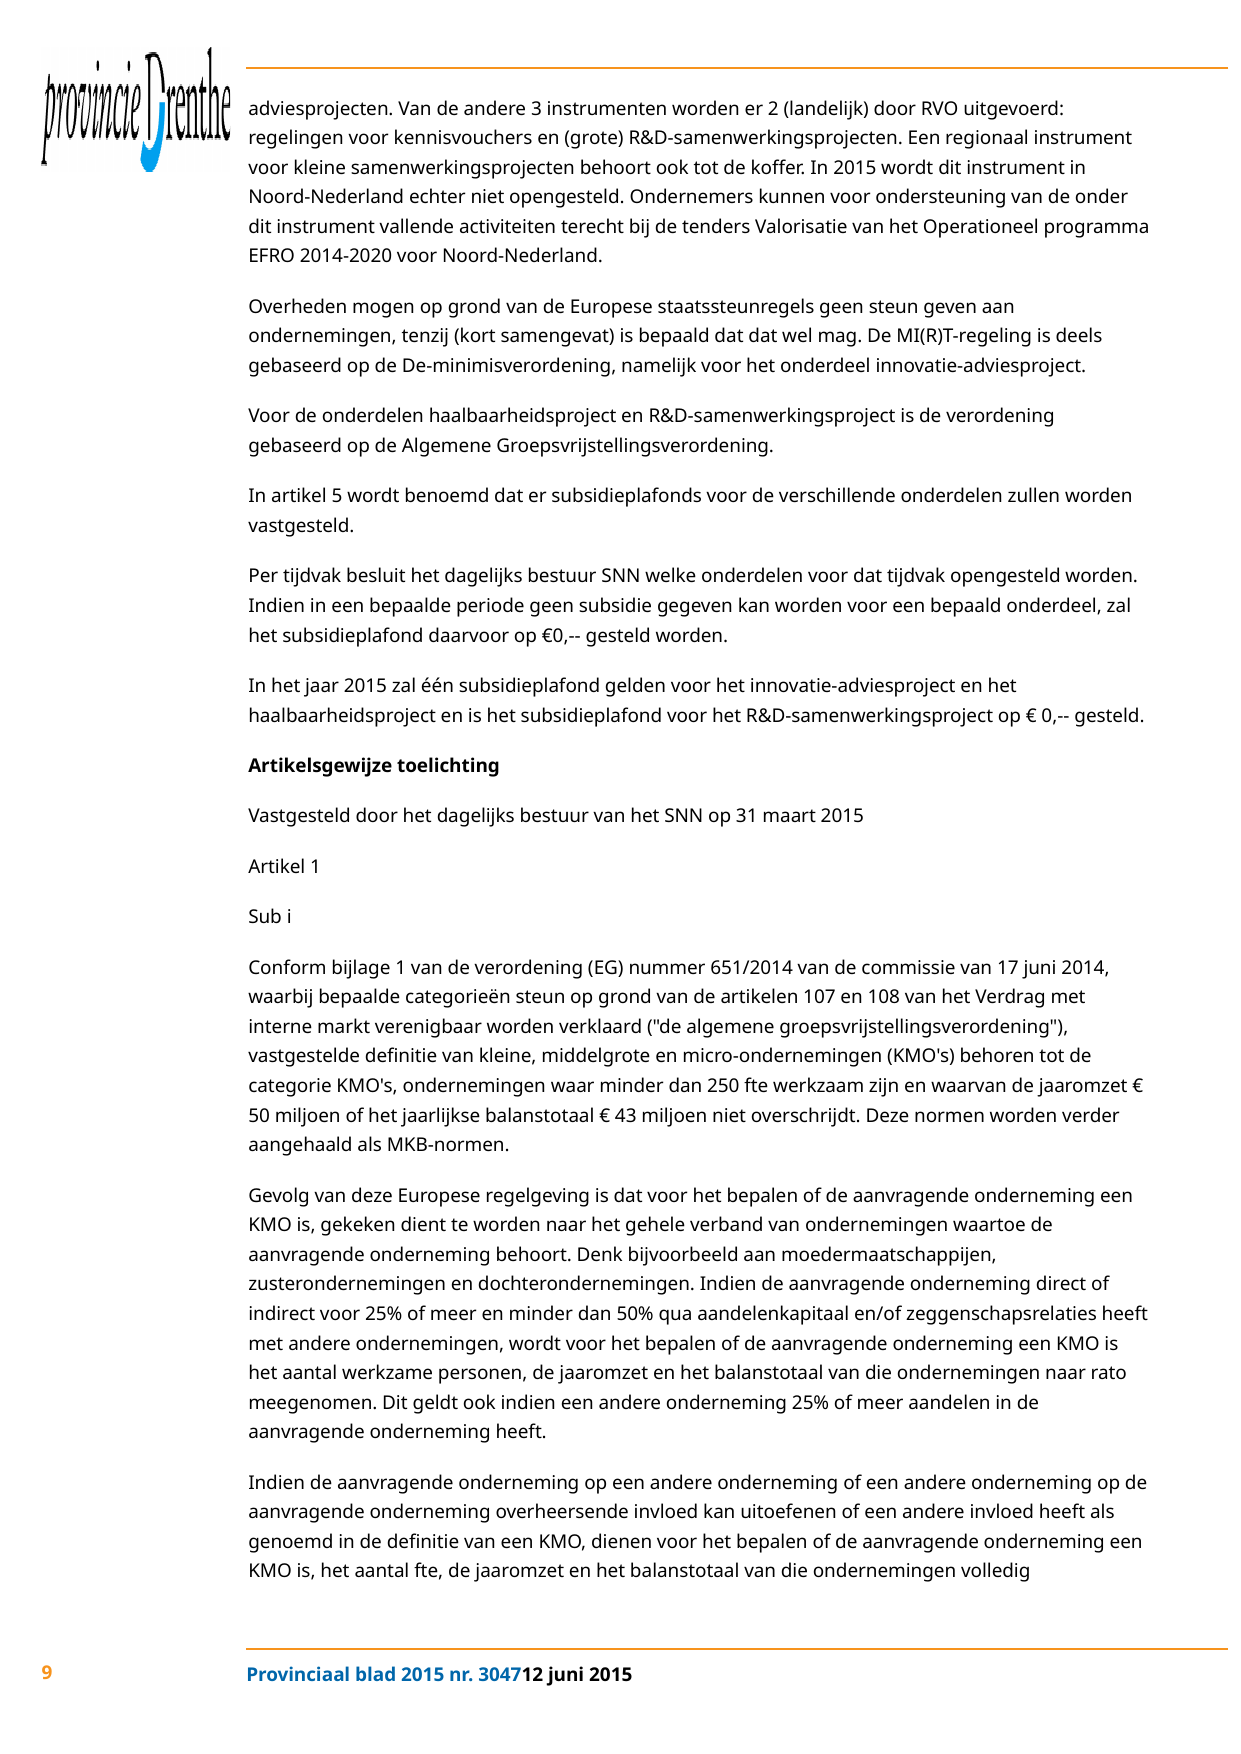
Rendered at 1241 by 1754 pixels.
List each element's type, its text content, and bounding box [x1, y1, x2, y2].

text In het jaar 2015 zal één subsidieplafond gelden voor het innovatie-adviesproject en het haalbaarheidsproject en is het subsidieplafond voor het R&D-samenwerkingsproject op € 0,-- gesteld. [248, 672, 1152, 728]
text Per tijdvak besluit het dagelijks bestuur SNN welke onderdelen voor dat tijdvak opengesteld worden. Indien in een bepaalde periode geen subsidie gegeven kan worden voor een bepaald onderdeel, zal het subsidieplafond daarvoor op €0,-- gesteld worden. [248, 563, 1152, 648]
text Gevolg van deze Europese regelgeving is dat voor het bepalen of de aanvragende onderneming een KMO is, gekeken dient te worden naar het gehele verband van ondernemingen waartoe de aanvragende onderneming behoort. Denk bijvoorbeeld aan moedermaatschappijen, zusterondernemingen en dochterondernemingen. Indien de aanvragende onderneming direct of indirect voor 25% of meer en minder dan 50% qua aandelenkapitaal en/of zeggenschapsrelaties heeft met andere ondernemingen, wordt voor het bepalen of de aanvragende onderneming een KMO is het aantal werkzame personen, de jaaromzet en het balanstotaal van die ondernemingen naar rato meegenomen. Dit geldt ook indien een andere onderneming 25% of meer aandelen in de aanvragende onderneming heeft. [248, 1182, 1152, 1444]
text Vastgesteld door het dagelijks bestuur van het SNN op 31 maart 2015 [248, 803, 1152, 828]
text Indien de aanvragende onderneming op een andere onderneming of een andere onderneming op de aanvragende onderneming overheersende invloed kan uitoefenen of een andere invloed heeft als genoemd in de definitie van een KMO, dienen voor het bepalen of de aanvragende onderneming een KMO is, het aantal fte, de jaaromzet en het balanstotaal van die ondernemingen volledig [248, 1469, 1152, 1583]
text Overheden mogen op grond van de Europese staatssteunregels geen steun geven aan ondernemingen, tenzij (kort samengevat) is bepaald dat dat wel mag. De MI(R)T-regeling is deels gebaseerd op de De-minimisverordening, namelijk voor het onderdeel innovatie-adviesproject. [248, 293, 1152, 378]
text Voor de onderdelen haalbaarheidsproject en R&D-samenwerkingsproject is de verordening gebaseerd op de Algemene Groepsvrijstellingsverordening. [248, 403, 1152, 458]
text Artikelsgewijze toelichting [248, 752, 1152, 778]
text Sub i [248, 903, 1152, 929]
text adviesprojecten. Van de andere 3 instrumenten worden er 2 (landelijk) door RVO uitgevoerd: regelingen voor kennisvouchers en (grote) R&D-samenwerkingsprojecten. Een regionaal instrument voor kleine samenwerkingsprojecten behoort ook tot de koffer. In 2015 wordt dit instrument in Noord-Nederland echter niet opengesteld. Ondernemers kunnen voor ondersteuning van de onder dit instrument vallende activiteiten terecht bij de tenders Valorisatie van het Operationeel programma EFRO 2014-2020 voor Noord-Nederland. [248, 95, 1152, 268]
picture [41, 47, 231, 172]
text In artikel 5 wordt benoemd dat er subsidieplafonds voor de verschillende onderdelen zullen worden vastgesteld. [248, 483, 1152, 538]
text Conform bijlage 1 van de verordening (EG) nummer 651/2014 van de commissie van 17 juni 2014, waarbij bepaalde categorieën steun op grond van de artikelen 107 en 108 van het Verdrag met interne markt verenigbaar worden verklaard ("de algemene groepsvrijstellingsverordening"), vastgestelde definitie van kleine, middelgrote en micro-ondernemingen (KMO's) behoren tot de categorie KMO's, ondernemingen waar minder dan 250 fte werkzaam zijn en waarvan de jaaromzet € 50 miljoen of het jaarlijkse balanstotaal € 43 miljoen niet overschrijdt. Deze normen worden verder aangehaald als MKB-normen. [248, 954, 1152, 1157]
text Artikel 1 [248, 853, 1152, 879]
